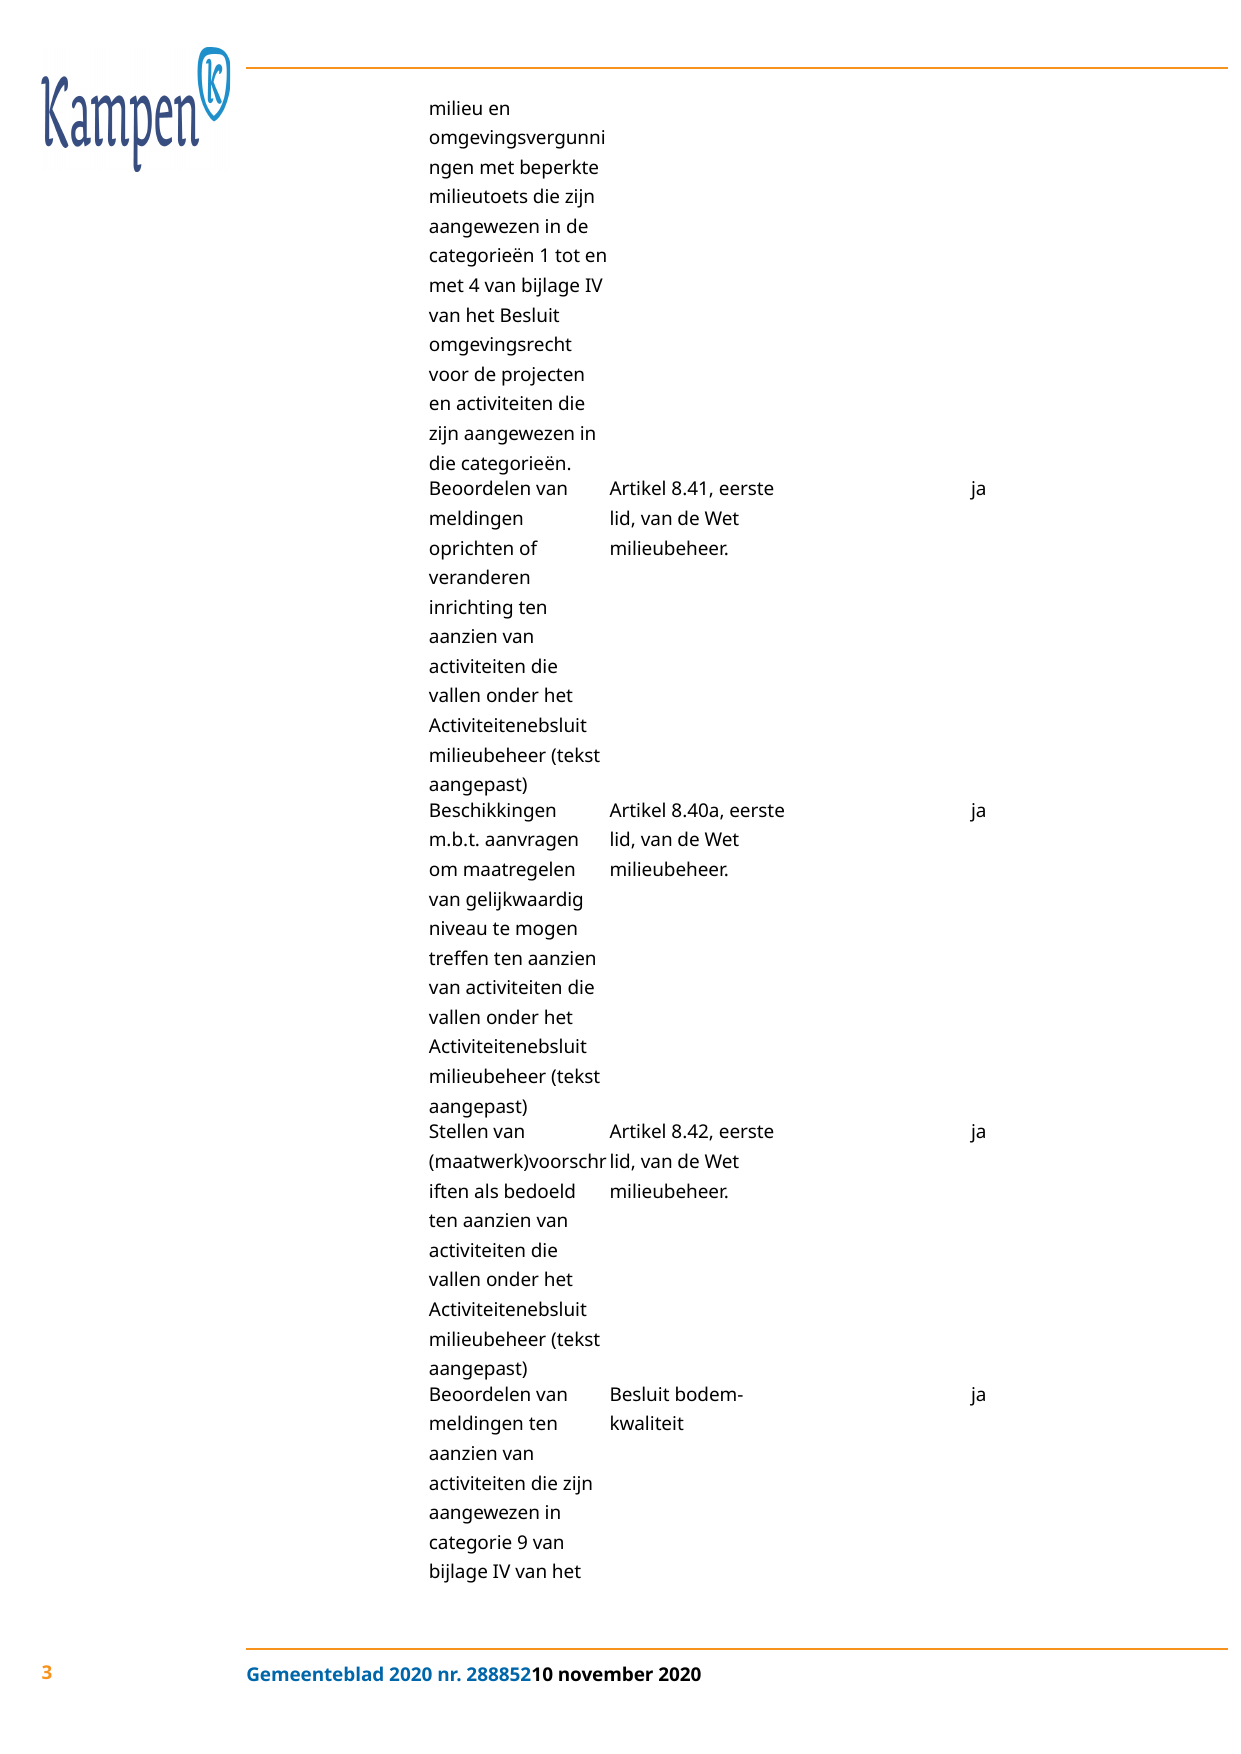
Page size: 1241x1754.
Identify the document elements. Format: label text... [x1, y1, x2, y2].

table_cell Besluit bodem-kwaliteit [609, 1381, 790, 1584]
table_cell [609, 95, 790, 476]
table_cell ja [971, 1119, 1152, 1381]
table_cell [790, 1119, 971, 1381]
table_cell [248, 1381, 429, 1584]
table_cell [790, 476, 971, 797]
table_cell Beoordelen van meldingen oprichten of veranderen inrichting ten aanzien van activiteiten die vallen onder het Activiteitenebsluit milieubeheer (tekst aangepast) [429, 476, 609, 797]
table_cell Artikel 8.42, eerste lid, van de Wet milieubeheer. [609, 1119, 790, 1381]
table_cell milieu en omgevingsvergunningen met beperkte milieutoets die zijn aangewezen in de categorieën 1 tot en met 4 van bijlage IV van het Besluit omgevingsrecht voor de projecten en activiteiten die zijn aangewezen in die categorieën. [429, 95, 609, 476]
table_cell [790, 95, 971, 476]
table_cell [248, 95, 429, 476]
table_cell Artikel 8.40a, eerste lid, van de Wet milieubeheer. [609, 797, 790, 1119]
table_cell ja [971, 476, 1152, 797]
table_cell [790, 1381, 971, 1584]
table_cell Artikel 8.41, eerste lid, van de Wet milieubeheer. [609, 476, 790, 797]
table_cell [248, 1119, 429, 1381]
table_cell ja [971, 797, 1152, 1119]
table_cell ja [971, 1381, 1152, 1584]
table_cell [248, 476, 429, 797]
table_cell Stellen van (maatwerk)voorschriften als bedoeld ten aanzien van activiteiten die vallen onder het Activiteitenebsluit milieubeheer (tekst aangepast) [429, 1119, 609, 1381]
table_cell [248, 797, 429, 1119]
table_cell [971, 95, 1152, 476]
picture [41, 47, 231, 172]
table_cell Beschikkingen m.b.t. aanvragen om maatregelen van gelijkwaardig niveau te mogen treffen ten aanzien van activiteiten die vallen onder het Activiteitenebsluit milieubeheer (tekst aangepast) [429, 797, 609, 1119]
table_cell Beoordelen van meldingen ten aanzien van activiteiten die zijn aangewezen in categorie 9 van bijlage IV van het [429, 1381, 609, 1584]
table_cell [790, 797, 971, 1119]
